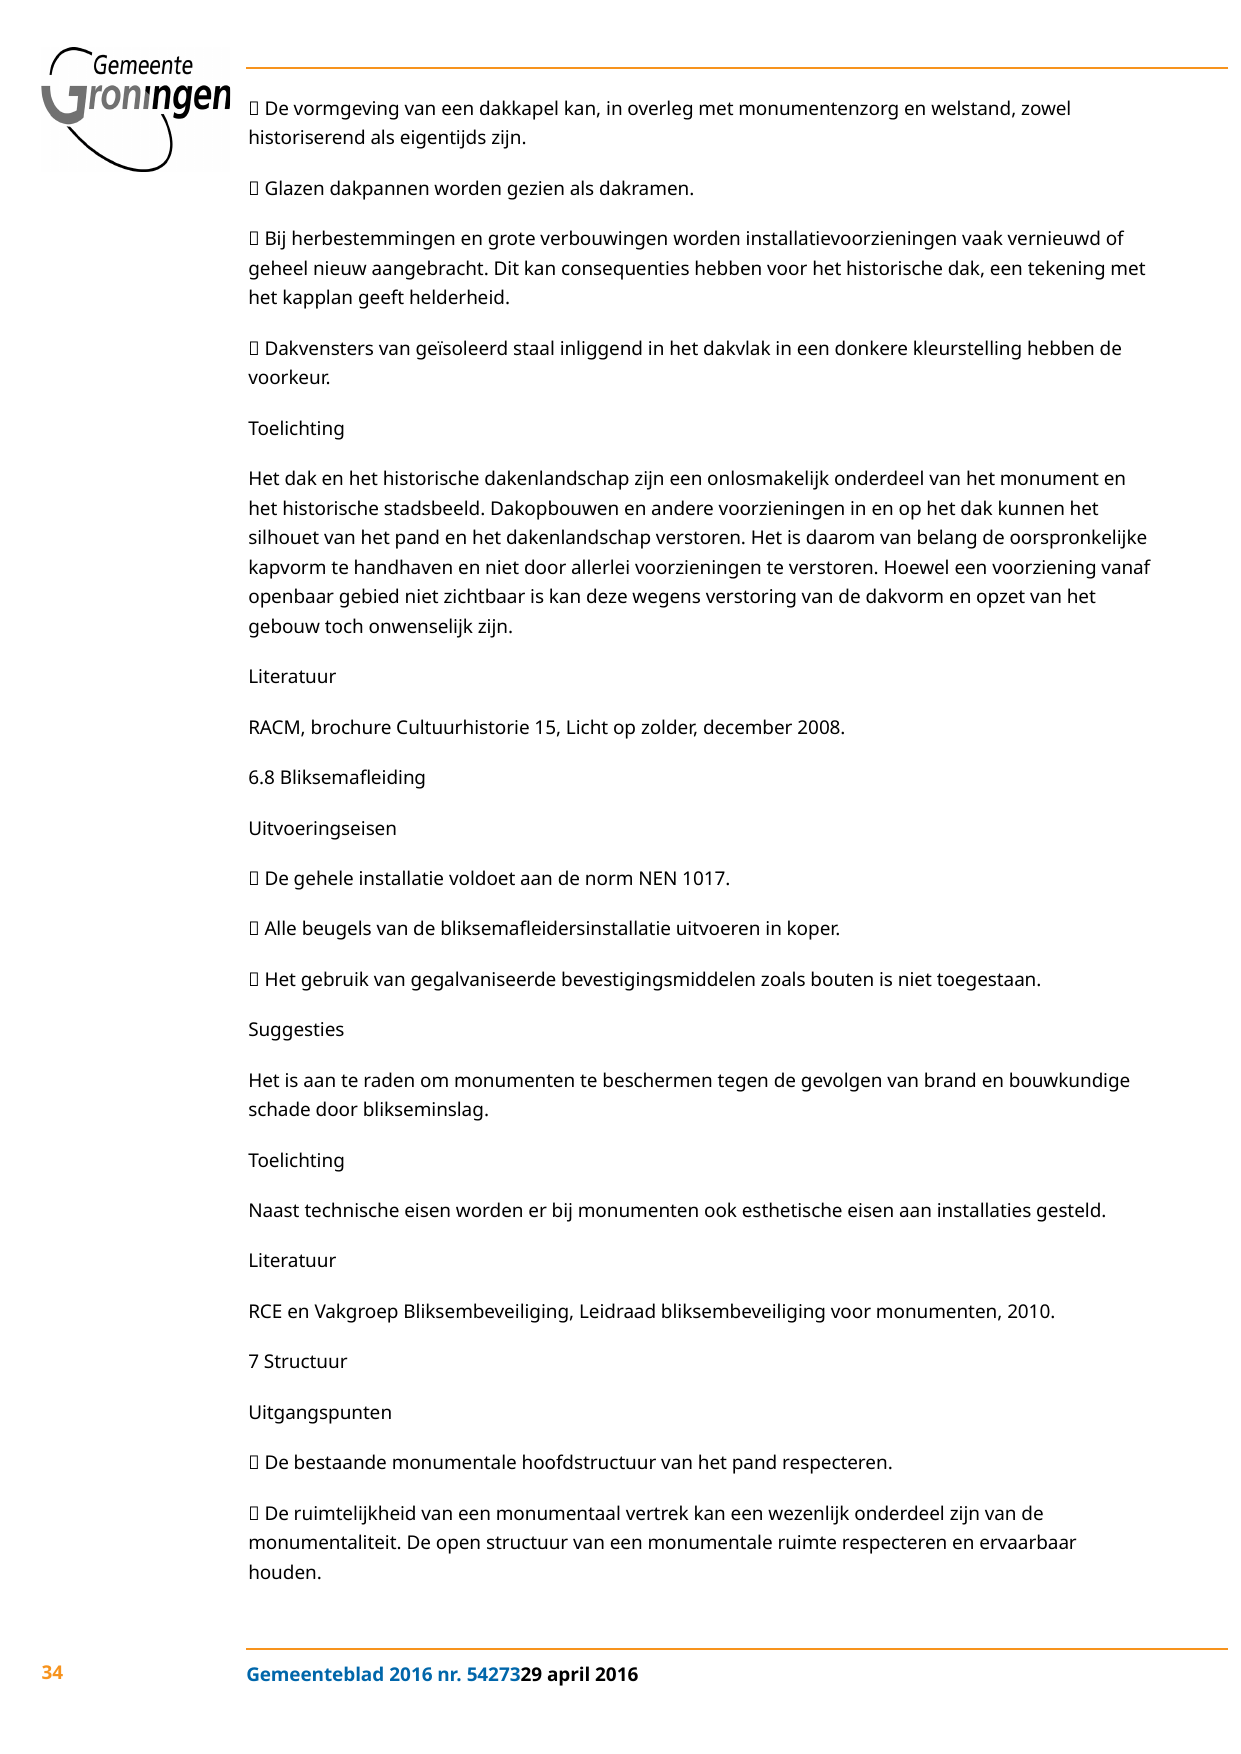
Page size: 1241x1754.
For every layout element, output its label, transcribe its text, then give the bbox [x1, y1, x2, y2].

text Literatuur [248, 1248, 1152, 1273]
text  De vormgeving van een dakkapel kan, in overleg met monumentenzorg en welstand, zowel historiserend als eigentijds zijn. [248, 95, 1152, 150]
text  Glazen dakpannen worden gezien als dakramen. [248, 175, 1152, 201]
text  Dakvensters van geïsoleerd staal inliggend in het dakvlak in een donkere kleurstelling hebben de voorkeur. [248, 335, 1152, 390]
text  Bij herbestemmingen en grote verbouwingen worden installatievoorzieningen vaak vernieuwd of geheel nieuw aangebracht. Dit kan consequenties hebben voor het historische dak, een tekening met het kapplan geeft helderheid. [248, 225, 1152, 310]
text Het dak en het historische dakenlandschap zijn een onlosmakelijk onderdeel van het monument en het historische stadsbeeld. Dakopbouwen en andere voorzieningen in en op het dak kunnen het silhouet van het pand en het dakenlandschap verstoren. Het is daarom van belang de oorspronkelijke kapvorm te handhaven en niet door allerlei voorzieningen te verstoren. Hoewel een voorziening vanaf openbaar gebied niet zichtbaar is kan deze wegens verstoring van de dakvorm en opzet van het gebouw toch onwenselijk zijn. [248, 465, 1152, 639]
text  De gehele installatie voldoet aan de norm NEN 1017. [248, 865, 1152, 891]
text Literatuur [248, 663, 1152, 689]
text Toelichting [248, 415, 1152, 441]
text Uitvoeringseisen [248, 815, 1152, 841]
text  De bestaande monumentale hoofdstructuur van het pand respecteren. [248, 1449, 1152, 1475]
text Uitgangspunten [248, 1399, 1152, 1425]
text  De ruimtelijkheid van een monumentaal vertrek kan een wezenlijk onderdeel zijn van de monumentaliteit. De open structuur van een monumentale ruimte respecteren en ervaarbaar houden. [248, 1500, 1152, 1585]
text 6.8 Bliksemafleiding [248, 764, 1152, 790]
text RCE en Vakgroep Bliksembeveiliging, Leidraad bliksembeveiliging voor monumenten, 2010. [248, 1298, 1152, 1324]
text Naast technische eisen worden er bij monumenten ook esthetische eisen aan installaties gesteld. [248, 1197, 1152, 1223]
text RACM, brochure Cultuurhistorie 15, Licht op zolder, december 2008. [248, 714, 1152, 740]
text Het is aan te raden om monumenten te beschermen tegen de gevolgen van brand en bouwkundige schade door blikseminslag. [248, 1067, 1152, 1122]
text Suggesties [248, 1016, 1152, 1042]
text 7 Structuur [248, 1348, 1152, 1374]
text  Alle beugels van de bliksemafleidersinstallatie uitvoeren in koper. [248, 916, 1152, 941]
text Toelichting [248, 1147, 1152, 1173]
text  Het gebruik van gegalvaniseerde bevestigingsmiddelen zoals bouten is niet toegestaan. [248, 966, 1152, 992]
picture [41, 47, 231, 172]
